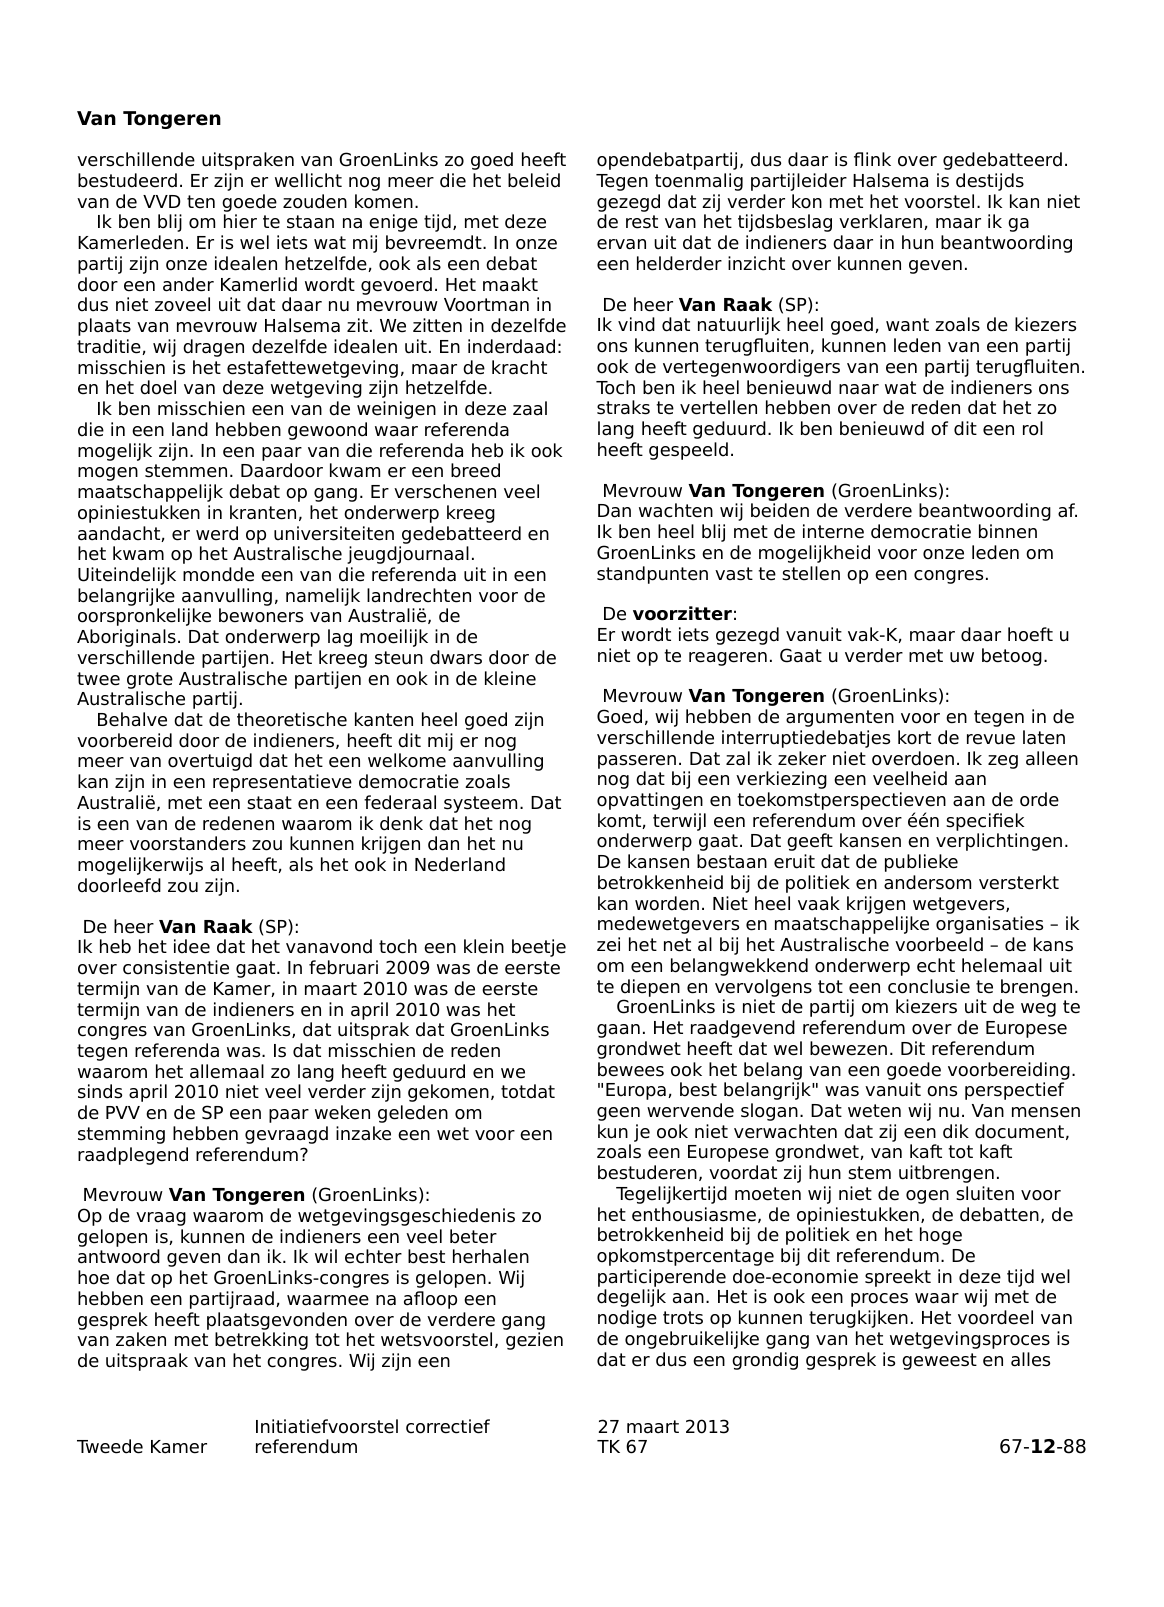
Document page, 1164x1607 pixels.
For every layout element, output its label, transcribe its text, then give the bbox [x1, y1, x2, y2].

text Mevrouw Van Tongeren (GroenLinks): [596, 686, 1087, 707]
text Ik vind dat natuurlijk heel goed, want zoals de kiezers ons kunnen terugfluiten, kunnen leden van een partij ook de vertegenwoordigers van een partij terugfluiten. Toch ben ik heel benieuwd naar wat de indieners ons straks te vertellen hebben over de reden dat het zo lang heeft geduurd. Ik ben benieuwd of dit een rol heeft gespeeld. [596, 315, 1087, 460]
text Mevrouw Van Tongeren (GroenLinks): [596, 480, 1087, 501]
text De heer Van Raak (SP): [596, 294, 1087, 315]
text Er wordt iets gezegd vanuit vak-K, maar daar hoeft u niet op te reageren. Gaat u verder met uw betoog. [596, 625, 1087, 666]
text Goed, wij hebben de argumenten voor en tegen in de verschillende interruptiedebatjes kort de revue laten passeren. Dat zal ik zeker niet overdoen. Ik zeg alleen nog dat bij een verkiezing een veelheid aan opvattingen en toekomstperspectieven aan de orde komt, terwijl een referendum over één specifiek onderwerp gaat. Dat geeft kansen en verplichtingen. De kansen bestaan eruit dat de publieke betrokkenheid bij de politiek en andersom versterkt kan worden. Niet heel vaak krijgen wetgevers, medewetgevers en maatschappelijke organisaties – ik zei het net al bij het Australische voorbeeld – de kans om een belangwekkend onderwerp echt helemaal uit te diepen en vervolgens tot een conclusie te brengen. [596, 707, 1087, 997]
text Ik ben misschien een van de weinigen in deze zaal die in een land hebben gewoond waar referenda mogelijk zijn. In een paar van die referenda heb ik ook mogen stemmen. Daardoor kwam er een breed maatschappelijk debat op gang. Er verschenen veel opiniestukken in kranten, het onderwerp kreeg aandacht, er werd op universiteiten gedebatteerd en het kwam op het Australische jeugdjournaal. Uiteindelijk mondde een van die referenda uit in een belangrijke aanvulling, namelijk landrechten voor de oorspronkelijke bewoners van Australië, de Aboriginals. Dat onderwerp lag moeilijk in de verschillende partijen. Het kreeg steun dwars door de twee grote Australische partijen en ook in de kleine Australische partij. [77, 399, 567, 710]
text De voorzitter: [596, 604, 1087, 625]
text opendebatpartij, dus daar is flink over gedebatteerd. Tegen toenmalig partijleider Halsema is destijds gezegd dat zij verder kon met het voorstel. Ik kan niet de rest van het tijdsbeslag verklaren, maar ik ga ervan uit dat de indieners daar in hun beantwoording een helderder inzicht over kunnen geven. [596, 150, 1087, 274]
text Ik heb het idee dat het vanavond toch een klein beetje over consistentie gaat. In februari 2009 was de eerste termijn van de Kamer, in maart 2010 was de eerste termijn van de indieners en in april 2010 was het congres van GroenLinks, dat uitsprak dat GroenLinks tegen referenda was. Is dat misschien de reden waarom het allemaal zo lang heeft geduurd en we sinds april 2010 niet veel verder zijn gekomen, totdat de PVV en de SP een paar weken geleden om stemming hebben gevraagd inzake een wet voor een raadplegend referendum? [77, 937, 567, 1165]
text verschillende uitspraken van GroenLinks zo goed heeft bestudeerd. Er zijn er wellicht nog meer die het beleid van de VVD ten goede zouden komen. [77, 150, 567, 212]
text GroenLinks is niet de partij om kiezers uit de weg te gaan. Het raadgevend referendum over de Europese grondwet heeft dat wel bewezen. Dit referendum bewees ook het belang van een goede voorbereiding. "Europa, best belangrijk" was vanuit ons perspectief geen wervende slogan. Dat weten wij nu. Van mensen kun je ook niet verwachten dat zij een dik document, zoals een Europese grondwet, van kaft tot kaft bestuderen, voordat zij hun stem uitbrengen. [596, 997, 1087, 1184]
text Behalve dat de theoretische kanten heel goed zijn voorbereid door de indieners, heeft dit mij er nog meer van overtuigd dat het een welkome aanvulling kan zijn in een representatieve democratie zoals Australië, met een staat en een federaal systeem. Dat is een van de redenen waarom ik denk dat het nog meer voorstanders zou kunnen krijgen dan het nu mogelijkerwijs al heeft, als het ook in Nederland doorleefd zou zijn. [77, 710, 567, 896]
text Mevrouw Van Tongeren (GroenLinks): [77, 1185, 567, 1206]
text De heer Van Raak (SP): [77, 916, 567, 937]
text Dan wachten wij beiden de verdere beantwoording af. Ik ben heel blij met de interne democratie binnen GroenLinks en de mogelijkheid voor onze leden om standpunten vast te stellen op een congres. [596, 501, 1087, 584]
text Ik ben blij om hier te staan na enige tijd, met deze Kamerleden. Er is wel iets wat mij bevreemdt. In onze partij zijn onze idealen hetzelfde, ook als een debat door een ander Kamerlid wordt gevoerd. Het maakt dus niet zoveel uit dat daar nu mevrouw Voortman in plaats van mevrouw Halsema zit. We zitten in dezelfde traditie, wij dragen dezelfde idealen uit. En inderdaad: misschien is het estafettewetgeving, maar de kracht en het doel van deze wetgeving zijn hetzelfde. [77, 212, 567, 399]
text Op de vraag waarom de wetgevingsgeschiedenis zo gelopen is, kunnen de indieners een veel beter antwoord geven dan ik. Ik wil echter best herhalen hoe dat op het GroenLinks-congres is gelopen. Wij hebben een partijraad, waarmee na afloop een gesprek heeft plaatsgevonden over de verdere gang van zaken met betrekking tot het wetsvoorstel, gezien de uitspraak van het congres. Wij zijn een [77, 1206, 567, 1372]
text Tegelijkertijd moeten wij niet de ogen sluiten voor het enthousiasme, de opiniestukken, de debatten, de betrokkenheid bij de politiek en het hoge opkomstpercentage bij dit referendum. De participerende doe-economie spreekt in deze tijd wel degelijk aan. Het is ook een proces waar wij met de nodige trots op kunnen terugkijken. Het voordeel van de ongebruikelijke gang van het wetgevingsproces is dat er dus een grondig gesprek is geweest en alles [596, 1184, 1087, 1370]
